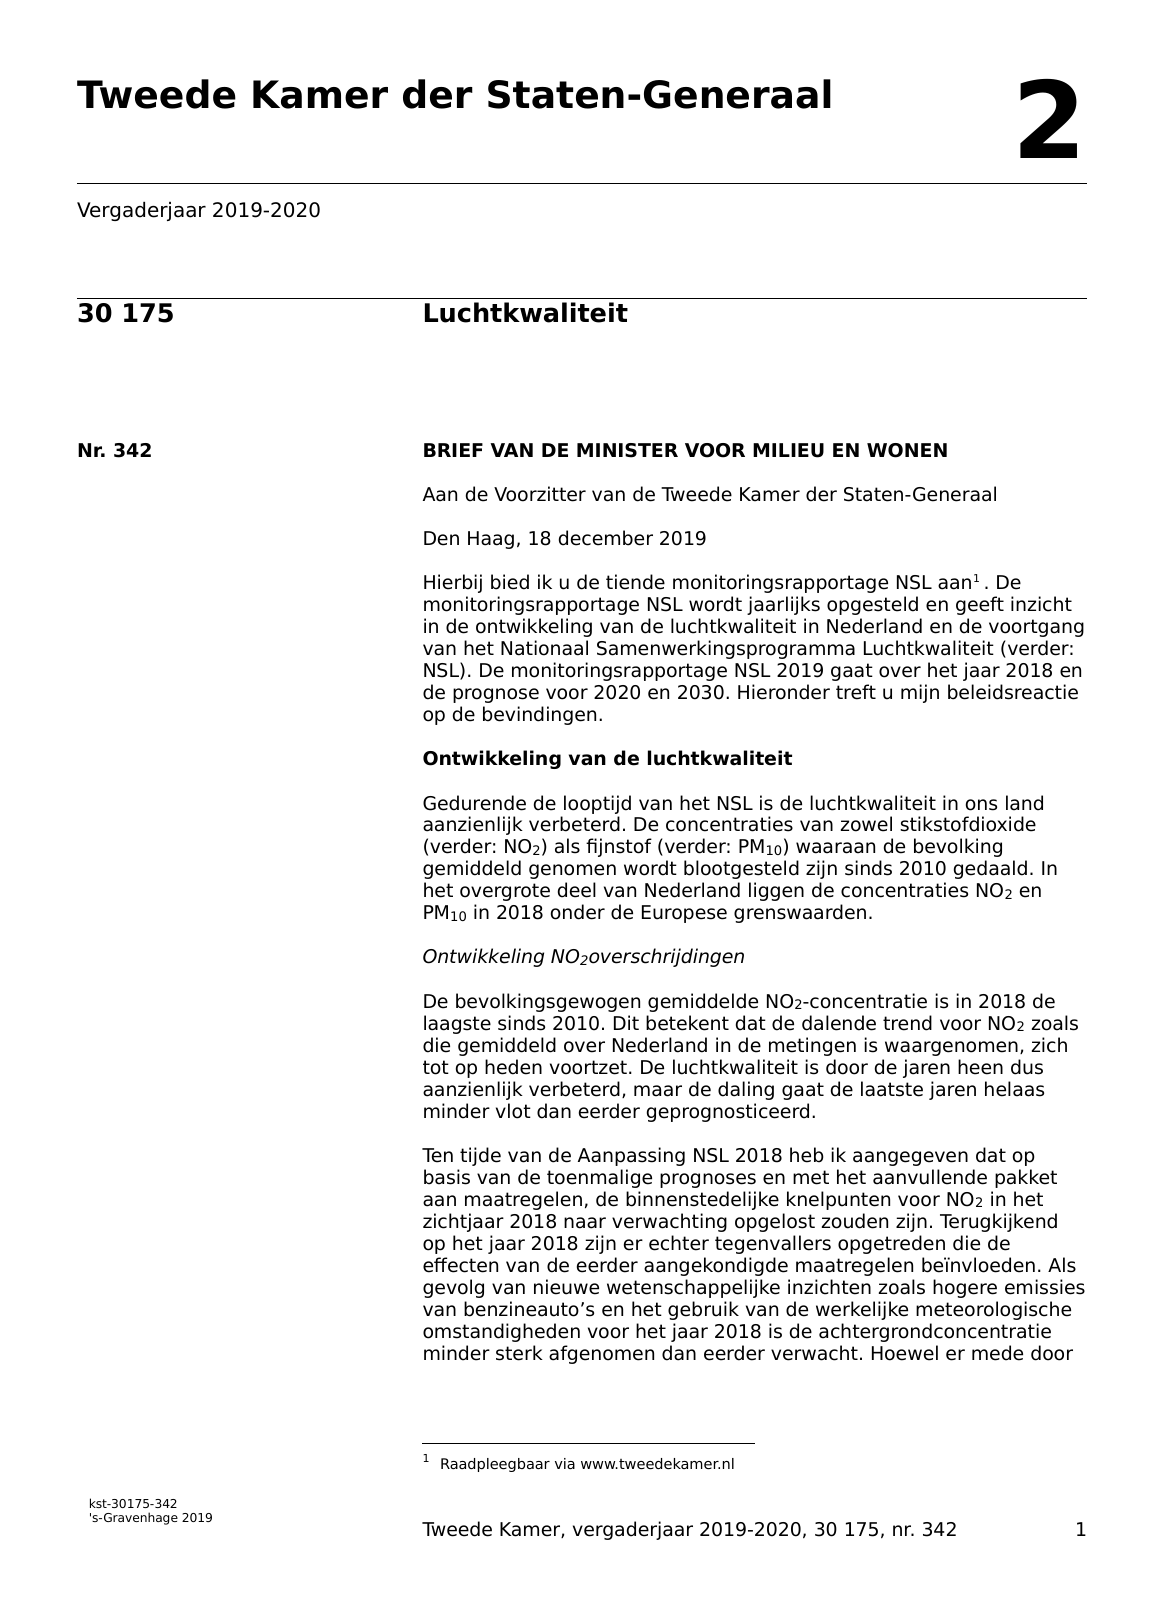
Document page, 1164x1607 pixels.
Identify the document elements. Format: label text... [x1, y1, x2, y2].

text Raadpleegbaar via www.tweedekamer.nl [422, 1452, 1087, 1474]
subtitle 30 175 Luchtkwaliteit [77, 299, 1087, 329]
table_header Tweede Kamer der Staten-Generaal [77, 59, 886, 183]
subtitle Ontwikkeling NO2overschrijdingen [422, 946, 1087, 968]
subtitle Ontwikkeling van de luchtkwaliteit [422, 748, 1087, 770]
text Ten tijde van de Aanpassing NSL 2018 heb ik aangegeven dat op basis van de toenmalige prognoses en met het aanvullende pakket aan maatregelen, de binnenstedelijke knelpunten voor NO2 in het zichtjaar 2018 naar verwachting opgelost zouden zijn. Terugkijkend op het jaar 2018 zijn er echter tegenvallers opgetreden die de effecten van de eerder aangekondigde maatregelen beïnvloeden. Als gevolg van nieuwe wetenschappelijke inzichten zoals hogere emissies van benzineauto’s en het gebruik van de werkelijke meteorologische omstandigheden voor het jaar 2018 is de achtergrondconcentratie minder sterk afgenomen dan eerder verwacht. Hoewel er mede door [422, 1145, 1087, 1364]
text Hierbij bied ik u de tiende monitoringsrapportage NSL aan. De monitoringsrapportage NSL wordt jaarlijks opgesteld en geeft inzicht in de ontwikkeling van de luchtkwaliteit in Nederland en de voortgang van het Nationaal Samenwerkingsprogramma Luchtkwaliteit (verder: NSL). De monitoringsrapportage NSL 2019 gaat over het jaar 2018 en de prognose voor 2020 en 2030. Hieronder treft u mijn beleidsreactie op de bevindingen. [422, 572, 1087, 726]
subtitle Nr. 342 BRIEF VAN DE MINISTER VOOR MILIEU EN WONEN [77, 440, 1087, 462]
text Den Haag, 18 december 2019 [422, 528, 1087, 550]
text Aan de Voorzitter van de Tweede Kamer der Staten-Generaal [422, 484, 1087, 506]
text De bevolkingsgewogen gemiddelde NO2-concentratie is in 2018 de laagste sinds 2010. Dit betekent dat de dalende trend voor NO2 zoals die gemiddeld over Nederland in de metingen is waargenomen, zich tot op heden voortzet. De luchtkwaliteit is door de jaren heen dus aanzienlijk verbeterd, maar de daling gaat de laatste jaren helaas minder vlot dan eerder geprognosticeerd. [422, 991, 1087, 1122]
table_cell Vergaderjaar 2019-2020 [77, 184, 1087, 298]
table_header 2 [886, 59, 1087, 183]
text 's-Gravenhage 2019 [88, 1511, 323, 1525]
text kst-30175-342 [88, 1497, 323, 1511]
text Gedurende de looptijd van het NSL is de luchtkwaliteit in ons land aanzienlijk verbeterd. De concentraties van zowel stikstofdioxide (verder: NO2) als fijnstof (verder: PM10) waaraan de bevolking gemiddeld genomen wordt blootgesteld zijn sinds 2010 gedaald. In het overgrote deel van Nederland liggen de concentraties NO2 en PM10 in 2018 onder de Europese grenswaarden. [422, 792, 1087, 924]
